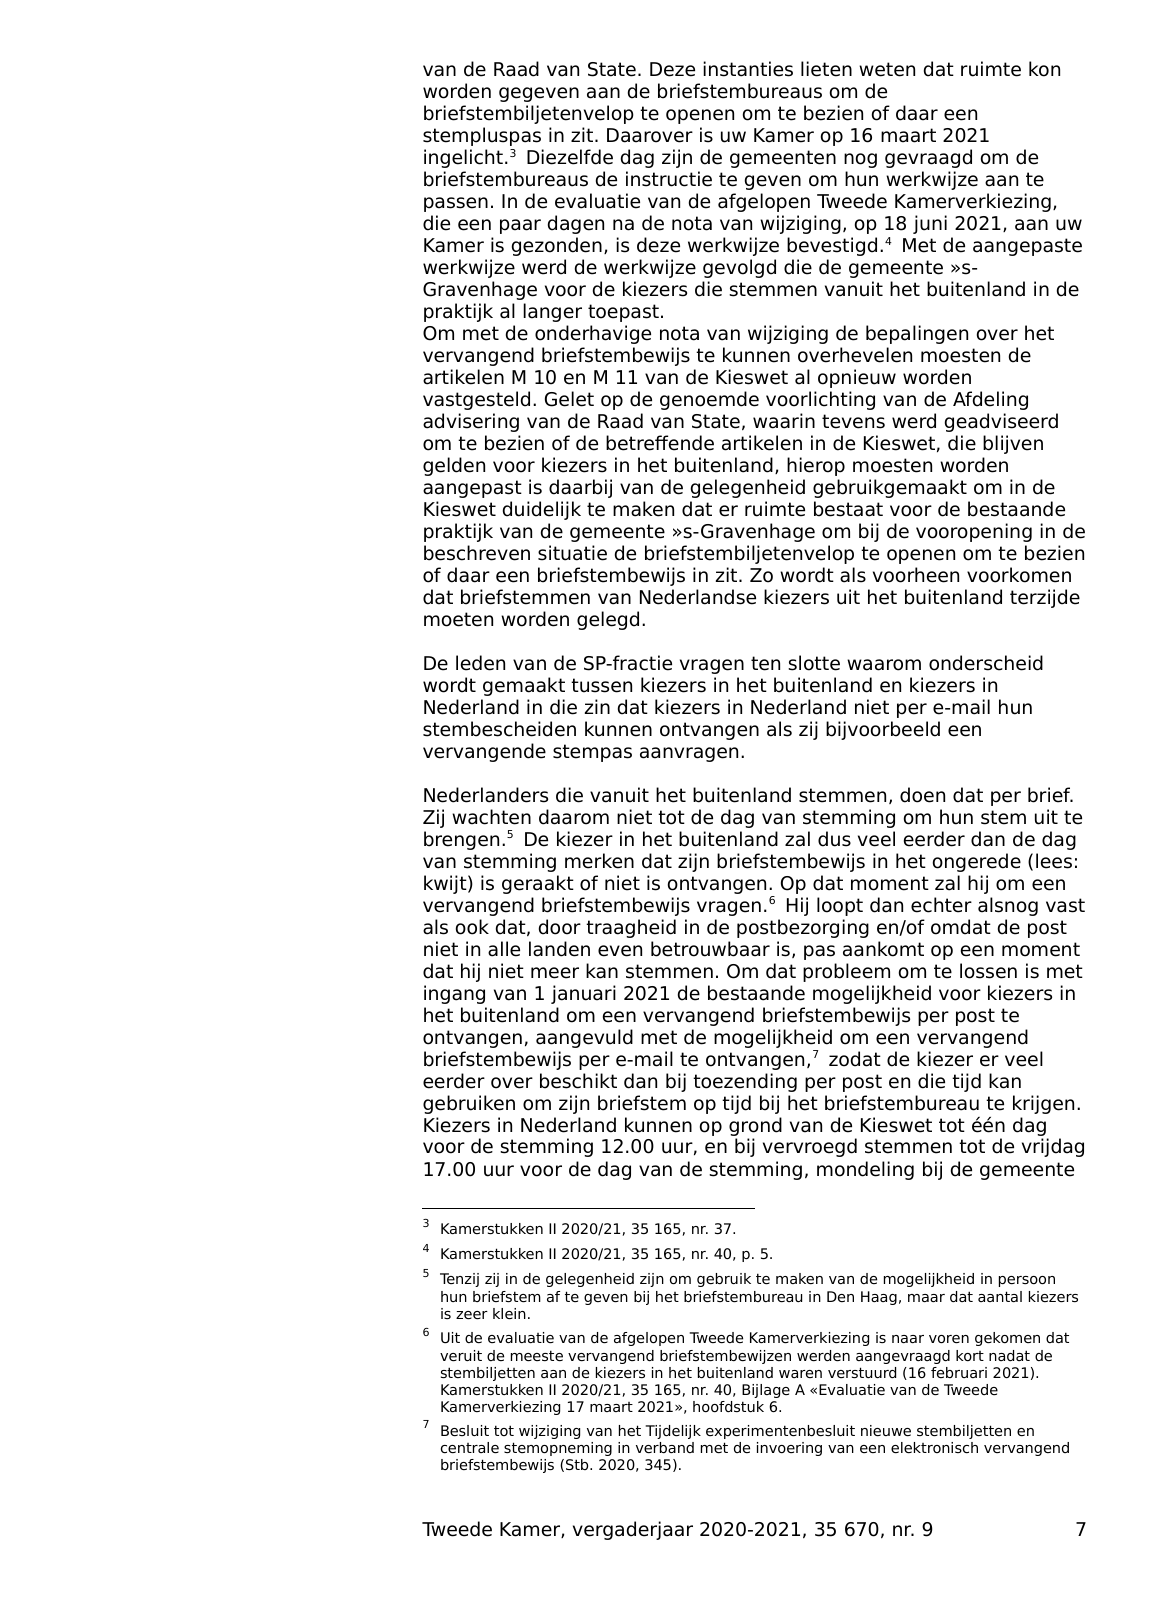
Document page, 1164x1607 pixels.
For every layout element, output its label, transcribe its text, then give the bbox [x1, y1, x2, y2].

text Uit de evaluatie van de afgelopen Tweede Kamerverkiezing is naar voren gekomen dat veruit de meeste vervangend briefstembewijzen werden aangevraagd kort nadat de stembiljetten aan de kiezers in het buitenland waren verstuurd (16 februari 2021). Kamerstukken II 2020/21, 35 165, nr. 40, Bijlage A «Evaluatie van de Tweede Kamerverkiezing 17 maart 2021», hoofdstuk 6. [422, 1326, 1087, 1416]
text Tenzij zij in de gelegenheid zijn om gebruik te maken van de mogelijkheid in persoon hun briefstem af te geven bij het briefstembureau in Den Haag, maar dat aantal kiezers is zeer klein. [422, 1267, 1087, 1323]
text Kamerstukken II 2020/21, 35 165, nr. 37. [422, 1217, 1087, 1239]
text Besluit tot wijziging van het Tijdelijk experimentenbesluit nieuwe stembiljetten en centrale stemopneming in verband met de invoering van een elektronisch vervangend briefstembewijs (Stb. 2020, 345). [422, 1418, 1087, 1474]
text van de Raad van State. Deze instanties lieten weten dat ruimte kon worden gegeven aan de briefstembureaus om de briefstembiljetenvelop te openen om te bezien of daar een stempluspas in zit. Daarover is uw Kamer op 16 maart 2021 ingelicht. Diezelfde dag zijn de gemeenten nog gevraagd om de briefstembureaus de instructie te geven om hun werkwijze aan te passen. In de evaluatie van de afgelopen Tweede Kamerverkiezing, die een paar dagen na de nota van wijziging, op 18 juni 2021, aan uw Kamer is gezonden, is deze werkwijze bevestigd. Met de aangepaste werkwijze werd de werkwijze gevolgd die de gemeente »s-Gravenhage voor de kiezers die stemmen vanuit het buitenland in de praktijk al langer toepast. [422, 59, 1087, 323]
text De leden van de SP-fractie vragen ten slotte waarom onderscheid wordt gemaakt tussen kiezers in het buitenland en kiezers in Nederland in die zin dat kiezers in Nederland niet per e-mail hun stembescheiden kunnen ontvangen als zij bijvoorbeeld een vervangende stempas aanvragen. [422, 653, 1087, 763]
text Nederlanders die vanuit het buitenland stemmen, doen dat per brief. Zij wachten daarom niet tot de dag van stemming om hun stem uit te brengen. De kiezer in het buitenland zal dus veel eerder dan de dag van stemming merken dat zijn briefstembewijs in het ongerede (lees: kwijt) is geraakt of niet is ontvangen. Op dat moment zal hij om een vervangend briefstembewijs vragen. Hij loopt dan echter alsnog vast als ook dat, door traagheid in de postbezorging en/of omdat de post niet in alle landen even betrouwbaar is, pas aankomt op een moment dat hij niet meer kan stemmen. Om dat probleem om te lossen is met ingang van 1 januari 2021 de bestaande mogelijkheid voor kiezers in het buitenland om een vervangend briefstembewijs per post te ontvangen, aangevuld met de mogelijkheid om een vervangend briefstembewijs per e-mail te ontvangen, zodat de kiezer er veel eerder over beschikt dan bij toezending per post en die tijd kan gebruiken om zijn briefstem op tijd bij het briefstembureau te krijgen. Kiezers in Nederland kunnen op grond van de Kieswet tot één dag voor de stemming 12.00 uur, en bij vervroegd stemmen tot de vrijdag 17.00 uur voor de dag van de stemming, mondeling bij de gemeente [422, 785, 1087, 1180]
text Om met de onderhavige nota van wijziging de bepalingen over het vervangend briefstembewijs te kunnen overhevelen moesten de artikelen M 10 en M 11 van de Kieswet al opnieuw worden vastgesteld. Gelet op de genoemde voorlichting van de Afdeling advisering van de Raad van State, waarin tevens werd geadviseerd om te bezien of de betreffende artikelen in de Kieswet, die blijven gelden voor kiezers in het buitenland, hierop moesten worden aangepast is daarbij van de gelegenheid gebruikgemaakt om in de Kieswet duidelijk te maken dat er ruimte bestaat voor de bestaande praktijk van de gemeente »s-Gravenhage om bij de vooropening in de beschreven situatie de briefstembiljetenvelop te openen om te bezien of daar een briefstembewijs in zit. Zo wordt als voorheen voorkomen dat briefstemmen van Nederlandse kiezers uit het buitenland terzijde moeten worden gelegd. [422, 323, 1087, 631]
text Kamerstukken II 2020/21, 35 165, nr. 40, p. 5. [422, 1242, 1087, 1264]
